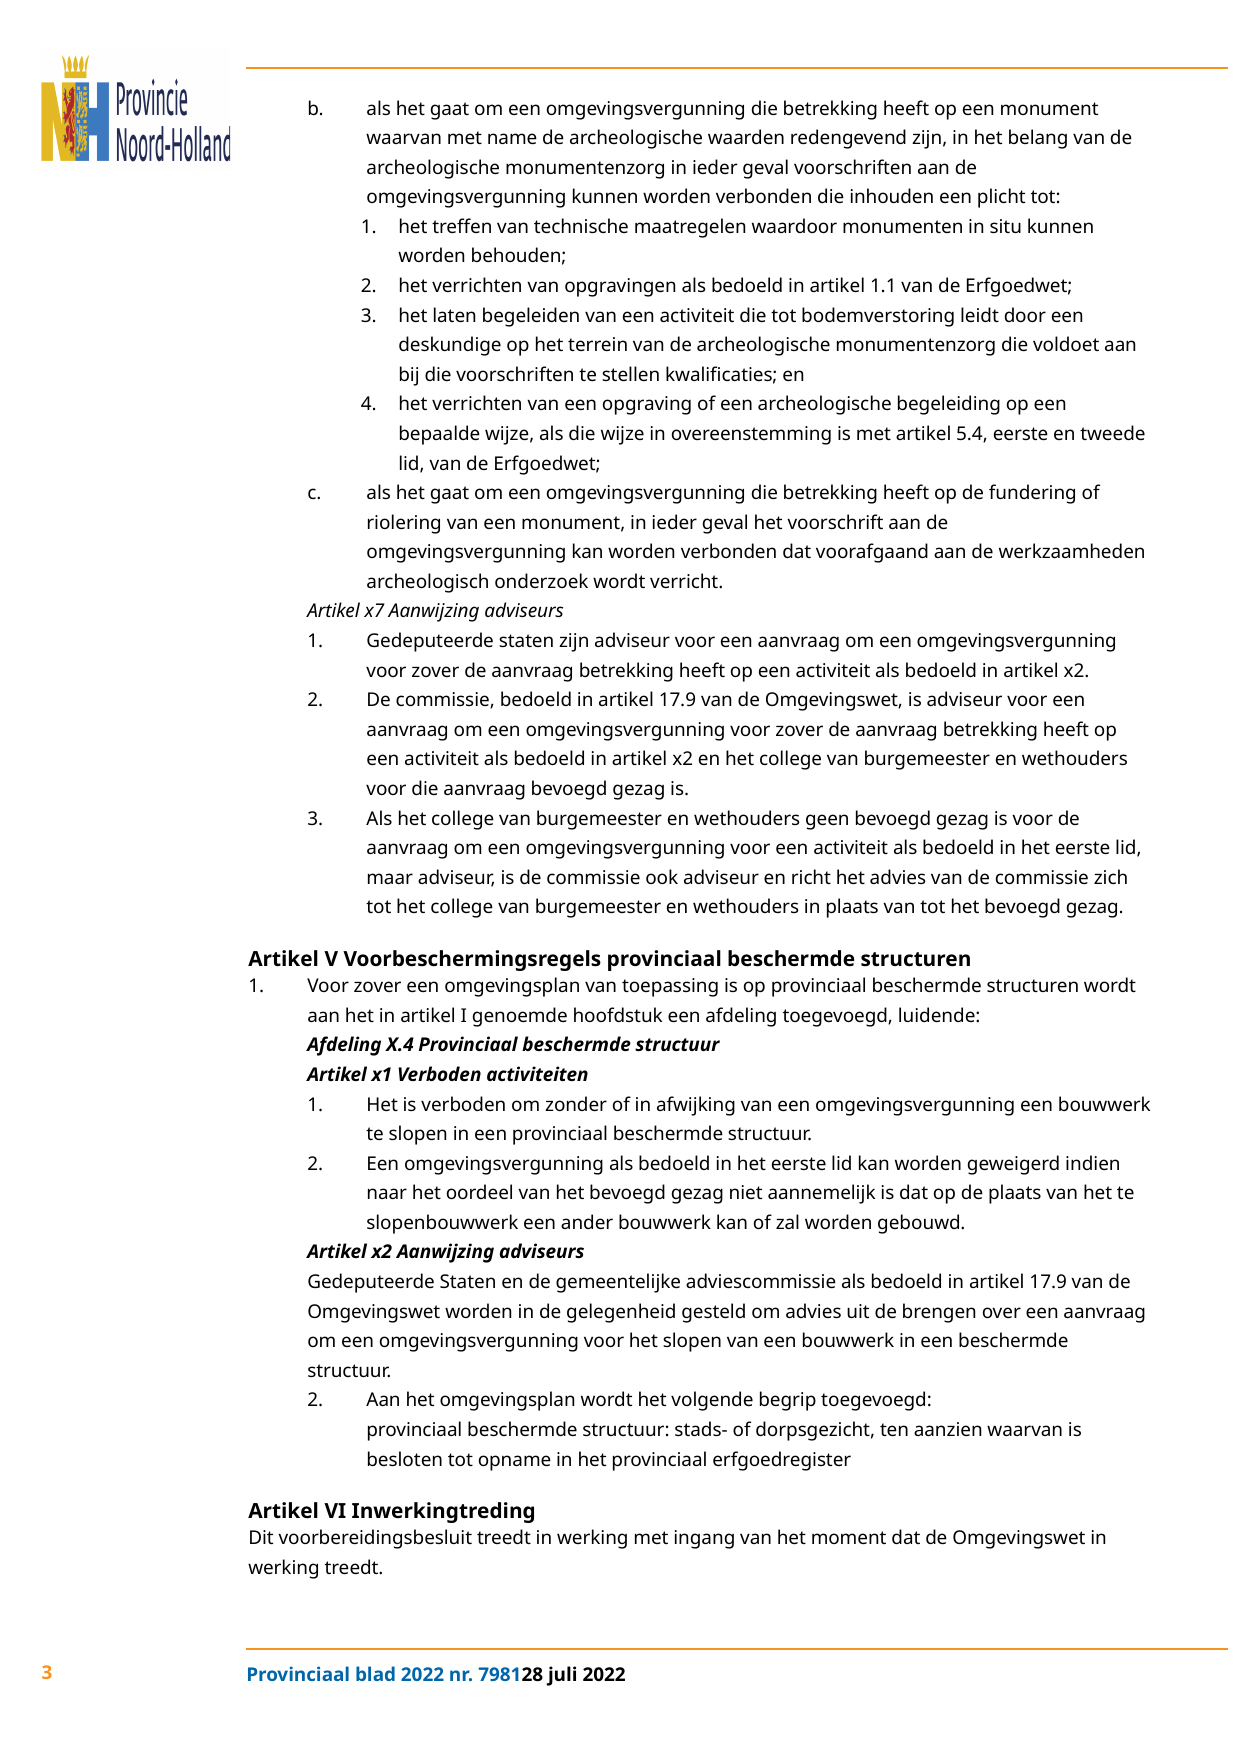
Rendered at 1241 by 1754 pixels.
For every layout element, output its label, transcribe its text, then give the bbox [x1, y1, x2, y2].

list Aan het omgevingsplan wordt het volgende begrip toegevoegd: [307, 1387, 1152, 1412]
text Dit voorbereidingsbesluit treedt in werking met ingang van het moment dat de Omgevingswet in werking treedt. [248, 1524, 1152, 1580]
list het verrichten van een opgraving of een archeologische begeleiding op een bepaalde wijze, als die wijze in overeenstemming is met artikel 5.4, eerste en tweede lid, van de Erfgoedwet; [361, 391, 1152, 476]
list Artikel x2 Aanwijzing adviseurs [248, 1239, 1152, 1264]
list Een omgevingsvergunning als bedoeld in het eerste lid kan worden geweigerd indien naar het oordeel van het bevoegd gezag niet aannemelijk is dat op de plaats van het te slopenbouwwerk een ander bouwwerk kan of zal worden gebouwd. [307, 1150, 1152, 1235]
list Als het college van burgemeester en wethouders geen bevoegd gezag is voor de aanvraag om een omgevingsvergunning voor een activiteit als bedoeld in het eerste lid, maar adviseur, is de commissie ook adviseur en richt het advies van de commissie zich tot het college van burgemeester en wethouders in plaats van tot het bevoegd gezag. [307, 805, 1152, 919]
text Artikel V Voorbeschermingsregels provinciaal beschermde structuren [248, 944, 1152, 972]
list Afdeling X.4 Provinciaal beschermde structuur [248, 1032, 1152, 1057]
list Artikel x7 Aanwijzing adviseurs [248, 598, 1152, 623]
picture [41, 47, 231, 172]
list als het gaat om een omgevingsvergunning die betrekking heeft op de fundering of riolering van een monument, in ieder geval het voorschrift aan de omgevingsvergunning kan worden verbonden dat voorafgaand aan de werkzaamheden archeologisch onderzoek wordt verricht. [307, 479, 1152, 594]
list Het is verboden om zonder of in afwijking van een omgevingsvergunning een bouwwerk te slopen in een provinciaal beschermde structuur. [307, 1091, 1152, 1146]
list Artikel x1 Verboden activiteiten [248, 1061, 1152, 1087]
list De commissie, bedoeld in artikel 17.9 van de Omgevingswet, is adviseur voor een aanvraag om een omgevingsvergunning voor zover de aanvraag betrekking heeft op een activiteit als bedoeld in artikel x2 en het college van burgemeester en wethouders voor die aanvraag bevoegd gezag is. [307, 686, 1152, 801]
list het verrichten van opgravingen als bedoeld in artikel 1.1 van de Erfgoedwet; [361, 272, 1152, 298]
list provinciaal beschermde structuur: stads- of dorpsgezicht, ten aanzien waarvan is besloten tot opname in het provinciaal erfgoedregister [307, 1416, 1152, 1471]
list het laten begeleiden van een activiteit die tot bodemverstoring leidt door een deskundige op het terrein van de archeologische monumentenzorg die voldoet aan bij die voorschriften te stellen kwalificaties; en [361, 302, 1152, 387]
list het treffen van technische maatregelen waardoor monumenten in situ kunnen worden behouden; [361, 213, 1152, 268]
list Voor zover een omgevingsplan van toepassing is op provinciaal beschermde structuren wordt aan het in artikel I genoemde hoofdstuk een afdeling toegevoegd, luidende: [248, 972, 1152, 1028]
list als het gaat om een omgevingsvergunning die betrekking heeft op een monument waarvan met name de archeologische waarden redengevend zijn, in het belang van de archeologische monumentenzorg in ieder geval voorschriften aan de omgevingsvergunning kunnen worden verbonden die inhouden een plicht tot: [307, 95, 1152, 209]
list Gedeputeerde Staten en de gemeentelijke adviescommissie als bedoeld in artikel 17.9 van de Omgevingswet worden in de gelegenheid gesteld om advies uit de brengen over een aanvraag om een omgevingsvergunning voor het slopen van een bouwwerk in een beschermde structuur. [248, 1268, 1152, 1383]
list Gedeputeerde staten zijn adviseur voor een aanvraag om een omgevingsvergunning voor zover de aanvraag betrekking heeft op een activiteit als bedoeld in artikel x2. [307, 627, 1152, 683]
text Artikel VI Inwerkingtreding [248, 1496, 1152, 1524]
